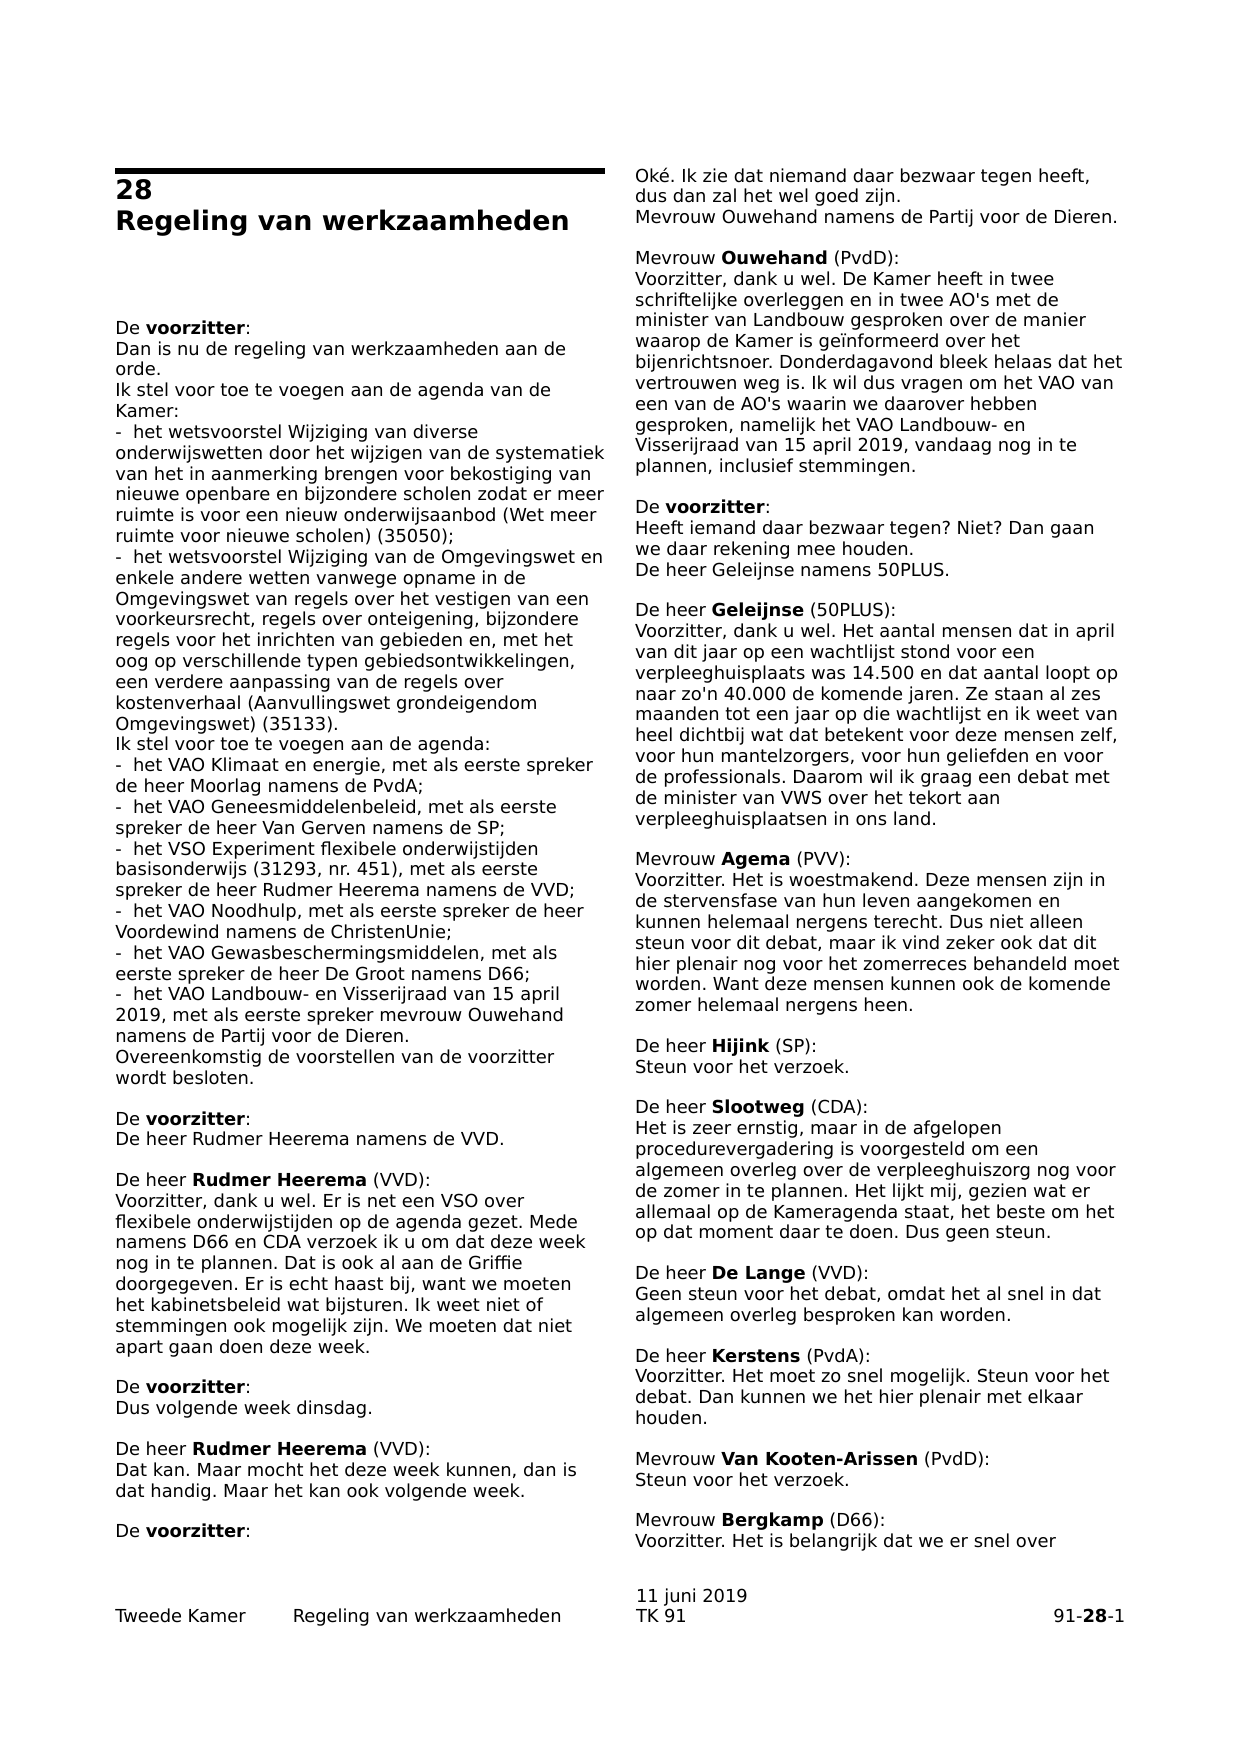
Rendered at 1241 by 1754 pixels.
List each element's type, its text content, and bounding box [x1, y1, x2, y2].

list het VAO Gewasbeschermingsmiddelen, met als eerste spreker de heer De Groot namens D66; [115, 942, 605, 984]
text De heer Hijink (SP): [635, 1036, 1125, 1056]
text Dan is nu de regeling van werkzaamheden aan de orde. [115, 338, 605, 380]
text Mevrouw Ouwehand (PvdD): [635, 248, 1125, 268]
text De heer Geleijnse (50PLUS): [635, 600, 1125, 621]
text Dus volgende week dinsdag. [115, 1398, 605, 1419]
list het wetsvoorstel Wijziging van de Omgevingswet en enkele andere wetten vanwege opname in de Omgevingswet van regels over het vestigen van een voorkeursrecht, regels over onteigening, bijzondere regels voor het inrichten van gebieden en, met het oog op verschillende typen gebiedsontwikkelingen, een verdere aanpassing van de regels over kostenverhaal (Aanvullingswet grondeigendom Omgevingswet) (35133). [115, 547, 605, 734]
text De voorzitter: [115, 318, 605, 338]
text De heer Rudmer Heerema namens de VVD. [115, 1129, 605, 1150]
text De heer De Lange (VVD): [635, 1263, 1125, 1284]
text Ik stel voor toe te voegen aan de agenda van de Kamer: [115, 380, 605, 422]
list het VSO Experiment flexibele onderwijstijden basisonderwijs (31293, nr. 451), met als eerste spreker de heer Rudmer Heerema namens de VVD; [115, 838, 605, 901]
text De heer Geleijnse namens 50PLUS. [635, 559, 1125, 580]
title 28 Regeling van werkzaamheden [115, 174, 605, 237]
text De voorzitter: [115, 1521, 605, 1542]
text Voorzitter. Het is belangrijk dat we er snel over [635, 1531, 1125, 1552]
text De heer Rudmer Heerema (VVD): [115, 1439, 605, 1459]
text Heeft iemand daar bezwaar tegen? Niet? Dan gaan we daar rekening mee houden. [635, 518, 1125, 559]
text Mevrouw Bergkamp (D66): [635, 1510, 1125, 1531]
text De voorzitter: [635, 497, 1125, 518]
text Dat kan. Maar mocht het deze week kunnen, dan is dat handig. Maar het kan ook volgende week. [115, 1459, 605, 1501]
text De heer Rudmer Heerema (VVD): [115, 1170, 605, 1191]
text Mevrouw Van Kooten-Arissen (PvdD): [635, 1449, 1125, 1469]
text Voorzitter, dank u wel. Het aantal mensen dat in april van dit jaar op een wachtlijst stond voor een verpleeghuisplaats was 14.500 en dat aantal loopt op naar zo'n 40.000 de komende jaren. Ze staan al zes maanden tot een jaar op die wachtlijst en ik weet van heel dichtbij wat dat betekent voor deze mensen zelf, voor hun mantelzorgers, voor hun geliefden en voor de professionals. Daarom wil ik graag een debat met de minister van VWS over het tekort aan verpleeghuisplaatsen in ons land. [635, 621, 1125, 829]
text Mevrouw Ouwehand namens de Partij voor de Dieren. [635, 207, 1125, 228]
text De voorzitter: [115, 1108, 605, 1129]
text De heer Slootweg (CDA): [635, 1097, 1125, 1118]
text Voorzitter. Het moet zo snel mogelijk. Steun voor het debat. Dan kunnen we het hier plenair met elkaar houden. [635, 1366, 1125, 1429]
text Voorzitter, dank u wel. Er is net een VSO over flexibele onderwijstijden op de agenda gezet. Mede namens D66 en CDA verzoek ik u om dat deze week nog in te plannen. Dat is ook al aan de Griffie doorgegeven. Er is echt haast bij, want we moeten het kabinetsbeleid wat bijsturen. Ik weet niet of stemmingen ook mogelijk zijn. We moeten dat niet apart gaan doen deze week. [115, 1191, 605, 1357]
list het VAO Geneesmiddelenbeleid, met als eerste spreker de heer Van Gerven namens de SP; [115, 797, 605, 838]
list het VAO Noodhulp, met als eerste spreker de heer Voordewind namens de ChristenUnie; [115, 901, 605, 942]
list het VAO Klimaat en energie, met als eerste spreker de heer Moorlag namens de PvdA; [115, 755, 605, 797]
text Ik stel voor toe te voegen aan de agenda: [115, 734, 605, 755]
text Overeenkomstig de voorstellen van de voorzitter wordt besloten. [115, 1047, 605, 1088]
text Mevrouw Agema (PVV): [635, 849, 1125, 870]
text Steun voor het verzoek. [635, 1469, 1125, 1490]
text Voorzitter. Het is woestmakend. Deze mensen zijn in de stervensfase van hun leven aangekomen en kunnen helemaal nergens terecht. Dus niet alleen steun voor dit debat, maar ik vind zeker ook dat dit hier plenair nog voor het zomerreces behandeld moet worden. Want deze mensen kunnen ook de komende zomer helemaal nergens heen. [635, 870, 1125, 1016]
text Steun voor het verzoek. [635, 1056, 1125, 1077]
list het VAO Landbouw- en Visserijraad van 15 april 2019, met als eerste spreker mevrouw Ouwehand namens de Partij voor de Dieren. [115, 984, 605, 1047]
list het wetsvoorstel Wijziging van diverse onderwijswetten door het wijzigen van de systematiek van het in aanmerking brengen voor bekostiging van nieuwe openbare en bijzondere scholen zodat er meer ruimte is voor een nieuw onderwijsaanbod (Wet meer ruimte voor nieuwe scholen) (35050); [115, 422, 605, 547]
text De voorzitter: [115, 1377, 605, 1398]
text De heer Kerstens (PvdA): [635, 1345, 1125, 1366]
text Het is zeer ernstig, maar in de afgelopen procedurevergadering is voorgesteld om een algemeen overleg over de verpleeghuiszorg nog voor de zomer in te plannen. Het lijkt mij, gezien wat er allemaal op de Kameragenda staat, het beste om het op dat moment daar te doen. Dus geen steun. [635, 1118, 1125, 1243]
text Geen steun voor het debat, omdat het al snel in dat algemeen overleg besproken kan worden. [635, 1284, 1125, 1325]
text Voorzitter, dank u wel. De Kamer heeft in twee schriftelijke overleggen en in twee AO's met de minister van Landbouw gesproken over de manier waarop de Kamer is geïnformeerd over het bijenrichtsnoer. Donderdagavond bleek helaas dat het vertrouwen weg is. Ik wil dus vragen om het VAO van een van de AO's waarin we daarover hebben gesproken, namelijk het VAO Landbouw- en Visserijraad van 15 april 2019, vandaag nog in te plannen, inclusief stemmingen. [635, 268, 1125, 477]
text Oké. Ik zie dat niemand daar bezwaar tegen heeft, dus dan zal het wel goed zijn. [635, 165, 1125, 207]
